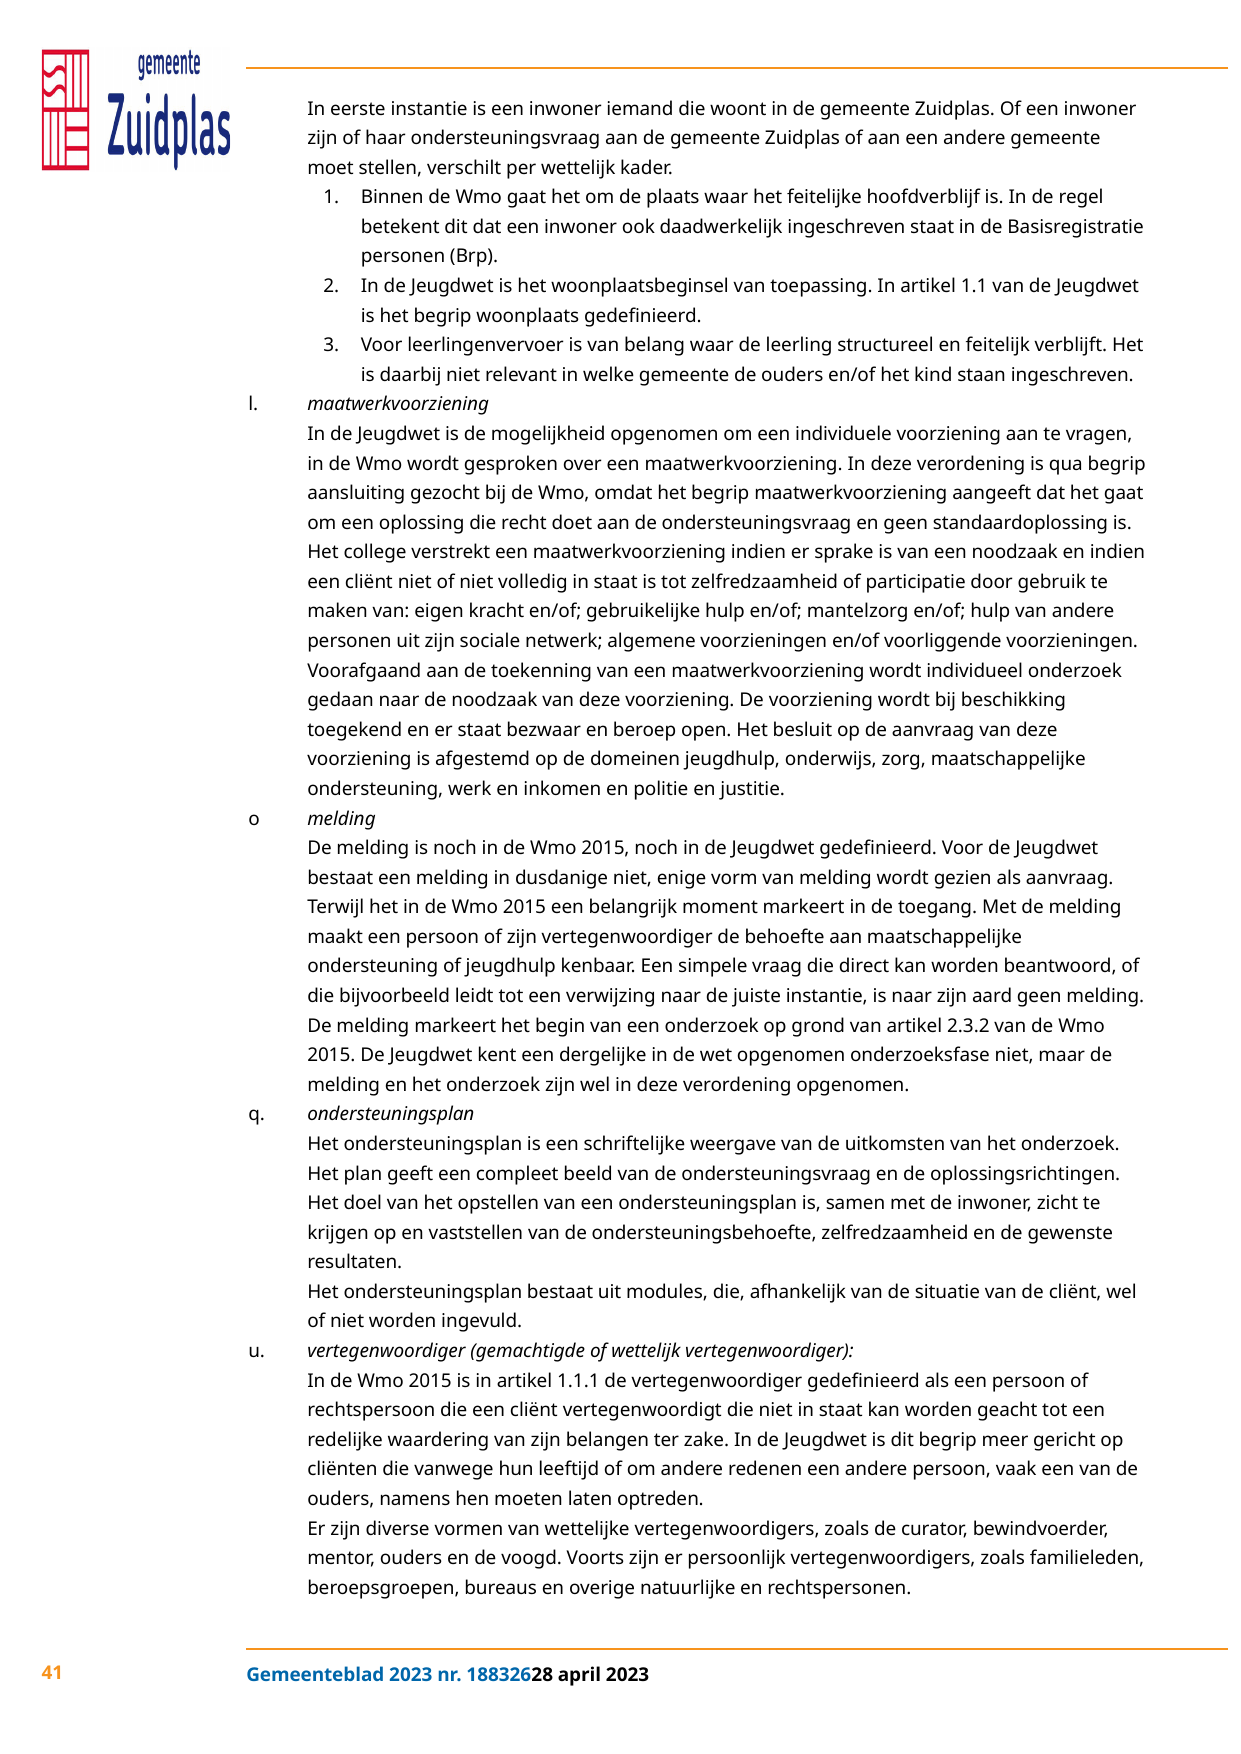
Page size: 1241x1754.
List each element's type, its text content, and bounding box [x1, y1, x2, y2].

picture [41, 47, 231, 172]
list vertegenwoordiger (gemachtigde of wettelijk vertegenwoordiger): [248, 1337, 1152, 1363]
list Het ondersteuningsplan is een schriftelijke weergave van de uitkomsten van het onderzoek. Het plan geeft een compleet beeld van de ondersteuningsvraag en de oplossingsrichtingen. Het doel van het opstellen van een ondersteuningsplan is, samen met de inwoner, zicht te krijgen op en vaststellen van de ondersteuningsbehoefte, zelfredzaamheid en de gewenste resultaten. [248, 1130, 1152, 1274]
list Voor leerlingenvervoer is van belang waar de leerling structureel en feitelijk verblijft. Het is daarbij niet relevant in welke gemeente de ouders en/of het kind staan ingeschreven. [323, 331, 1152, 387]
list Het ondersteuningsplan bestaat uit modules, die, afhankelijk van de situatie van de cliënt, wel of niet worden ingevuld. [248, 1278, 1152, 1333]
list In eerste instantie is een inwoner iemand die woont in de gemeente Zuidplas. Of een inwoner zijn of haar ondersteuningsvraag aan de gemeente Zuidplas of aan een andere gemeente moet stellen, verschilt per wettelijk kader. [248, 95, 1152, 180]
list Er zijn diverse vormen van wettelijke vertegenwoordigers, zoals de curator, bewindvoerder, mentor, ouders en de voogd. Voorts zijn er persoonlijk vertegenwoordigers, zoals familieleden, beroepsgroepen, bureaus en overige natuurlijke en rechtspersonen. [248, 1515, 1152, 1600]
list In de Wmo 2015 is in artikel 1.1.1 de vertegenwoordiger gedefinieerd als een persoon of rechtspersoon die een cliënt vertegenwoordigt die niet in staat kan worden geacht tot een redelijke waardering van zijn belangen ter zake. In de Jeugdwet is dit begrip meer gericht op cliënten die vanwege hun leeftijd of om andere redenen een andere persoon, vaak een van de ouders, namens hen moeten laten optreden. [248, 1367, 1152, 1511]
list De melding is noch in de Wmo 2015, noch in de Jeugdwet gedefinieerd. Voor de Jeugdwet bestaat een melding in dusdanige niet, enige vorm van melding wordt gezien als aanvraag. Terwijl het in de Wmo 2015 een belangrijk moment markeert in de toegang. Met de melding maakt een persoon of zijn vertegenwoordiger de behoefte aan maatschappelijke ondersteuning of jeugdhulp kenbaar. Een simpele vraag die direct kan worden beantwoord, of die bijvoorbeeld leidt tot een verwijzing naar de juiste instantie, is naar zijn aard geen melding. [248, 834, 1152, 1008]
list Binnen de Wmo gaat het om de plaats waar het feitelijke hoofdverblijf is. In de regel betekent dit dat een inwoner ook daadwerkelijk ingeschreven staat in de Basisregistratie personen (Brp). [323, 183, 1152, 268]
list Het college verstrekt een maatwerkvoorziening indien er sprake is van een noodzaak en indien een cliënt niet of niet volledig in staat is tot zelfredzaamheid of participatie door gebruik te maken van: eigen kracht en/of; gebruikelijke hulp en/of; mantelzorg en/of; hulp van andere personen uit zijn sociale netwerk; algemene voorzieningen en/of voorliggende voorzieningen. Voorafgaand aan de toekenning van een maatwerkvoorziening wordt individueel onderzoek gedaan naar de noodzaak van deze voorziening. De voorziening wordt bij beschikking toegekend en er staat bezwaar en beroep open. Het besluit op de aanvraag van deze voorziening is afgestemd op de domeinen jeugdhulp, onderwijs, zorg, maatschappelijke ondersteuning, werk en inkomen en politie en justitie. [248, 538, 1152, 801]
list ondersteuningsplan [248, 1101, 1152, 1126]
list melding [248, 805, 1152, 831]
list maatwerkvoorziening [248, 391, 1152, 416]
list In de Jeugdwet is het woonplaatsbeginsel van toepassing. In artikel 1.1 van de Jeugdwet is het begrip woonplaats gedefinieerd. [323, 272, 1152, 328]
list De melding markeert het begin van een onderzoek op grond van artikel 2.3.2 van de Wmo 2015. De Jeugdwet kent een dergelijke in de wet opgenomen onderzoeksfase niet, maar de melding en het onderzoek zijn wel in deze verordening opgenomen. [248, 1012, 1152, 1097]
list In de Jeugdwet is de mogelijkheid opgenomen om een individuele voorziening aan te vragen, in de Wmo wordt gesproken over een maatwerkvoorziening. In deze verordening is qua begrip aansluiting gezocht bij de Wmo, omdat het begrip maatwerkvoorziening aangeeft dat het gaat om een oplossing die recht doet aan de ondersteuningsvraag en geen standaardoplossing is. [248, 420, 1152, 535]
